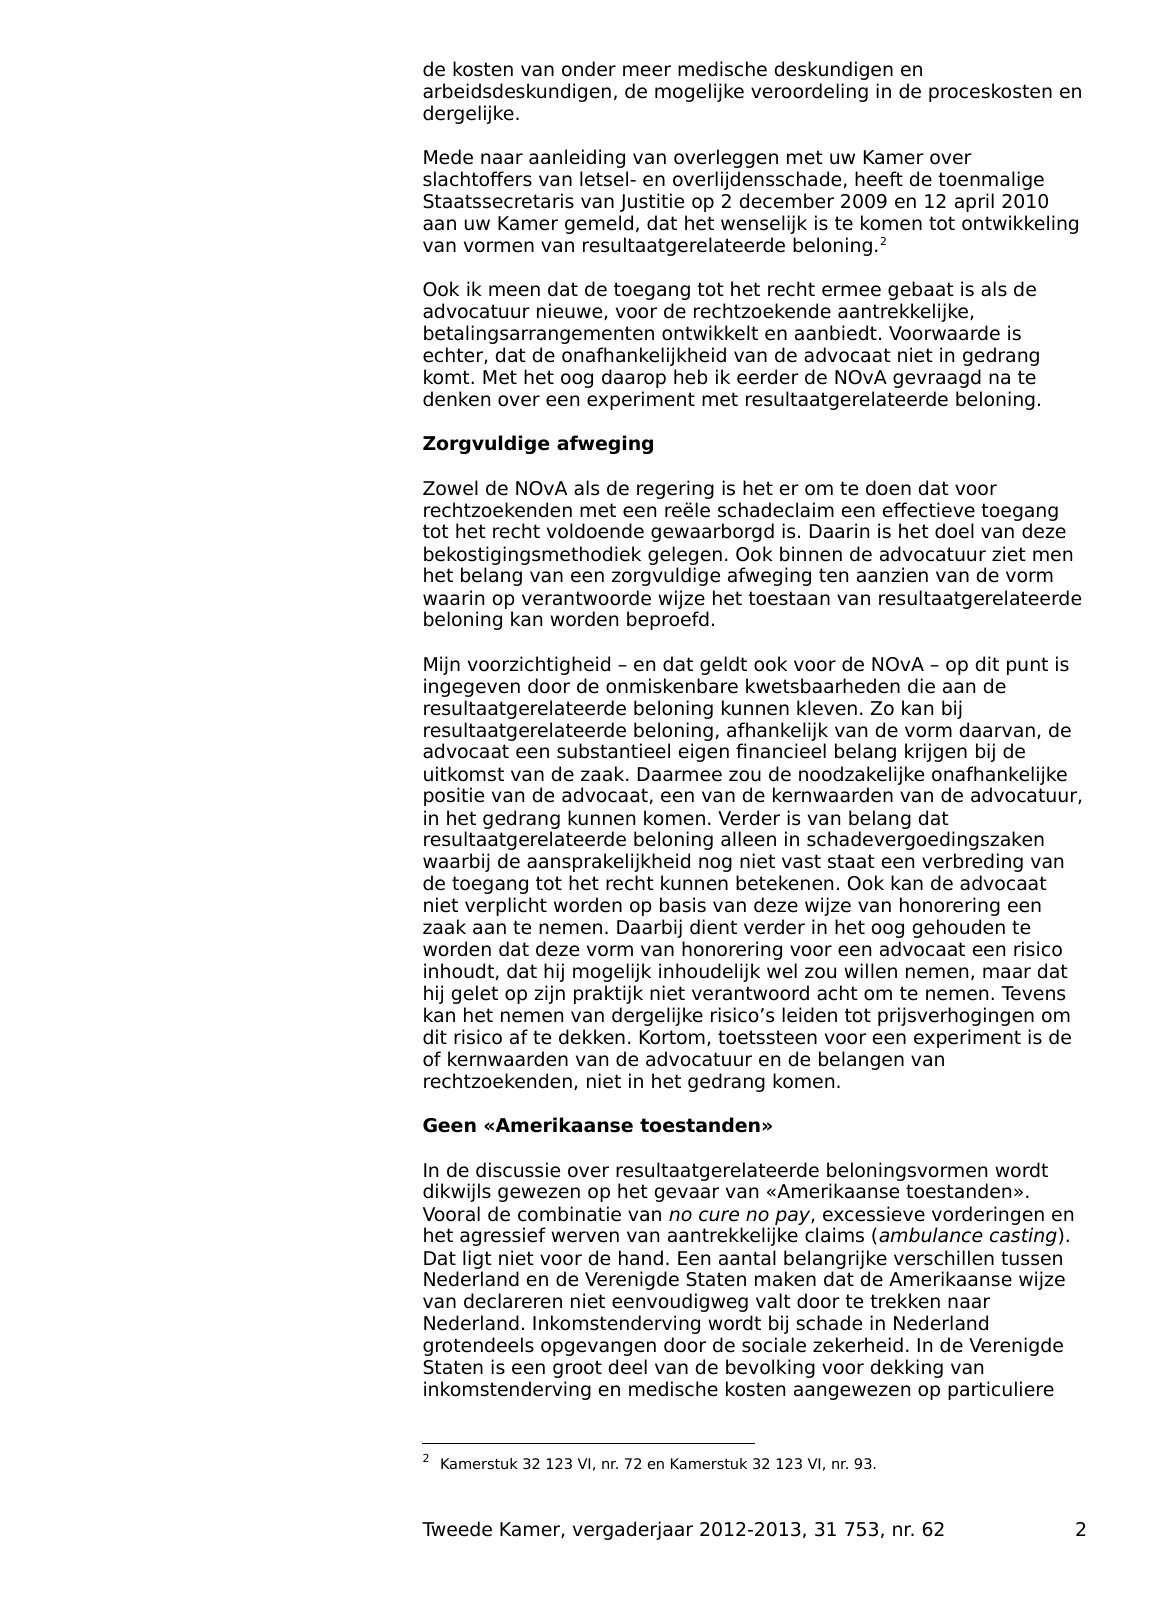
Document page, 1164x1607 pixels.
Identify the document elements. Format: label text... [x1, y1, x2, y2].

text Kamerstuk 32 123 VI, nr. 72 en Kamerstuk 32 123 VI, nr. 93. [422, 1452, 1087, 1474]
text Ook ik meen dat de toegang tot het recht ermee gebaat is als de advocatuur nieuwe, voor de rechtzoekende aantrekkelijke, betalingsarrangementen ontwikkelt en aanbiedt. Voorwaarde is echter, dat de onafhankelijkheid van de advocaat niet in gedrang komt. Met het oog daarop heb ik eerder de NOvA gevraagd na te denken over een experiment met resultaatgerelateerde beloning. [422, 279, 1087, 411]
text Mede naar aanleiding van overleggen met uw Kamer over slachtoffers van letsel- en overlijdensschade, heeft de toenmalige Staatssecretaris van Justitie op 2 december 2009 en 12 april 2010 aan uw Kamer gemeld, dat het wenselijk is te komen tot ontwikkeling van vormen van resultaatgerelateerde beloning. [422, 147, 1087, 257]
text In de discussie over resultaatgerelateerde beloningsvormen wordt dikwijls gewezen op het gevaar van «Amerikaanse toestanden». Vooral de combinatie van no cure no pay, excessieve vorderingen en het agressief werven van aantrekkelijke claims (ambulance casting). Dat ligt niet voor de hand. Een aantal belangrijke verschillen tussen Nederland en de Verenigde Staten maken dat de Amerikaanse wijze van declareren niet eenvoudigweg valt door te trekken naar Nederland. Inkomstenderving wordt bij schade in Nederland grotendeels opgevangen door de sociale zekerheid. In de Verenigde Staten is een groot deel van de bevolking voor dekking van inkomstenderving en medische kosten aangewezen op particuliere [422, 1159, 1087, 1401]
text Mijn voorzichtigheid – en dat geldt ook voor de NOvA – op dit punt is ingegeven door de onmiskenbare kwetsbaarheden die aan de resultaatgerelateerde beloning kunnen kleven. Zo kan bij resultaatgerelateerde beloning, afhankelijk van de vorm daarvan, de advocaat een substantieel eigen financieel belang krijgen bij de uitkomst van de zaak. Daarmee zou de noodzakelijke onafhankelijke positie van de advocaat, een van de kernwaarden van de advocatuur, in het gedrang kunnen komen. Verder is van belang dat resultaatgerelateerde beloning alleen in schadevergoedingszaken waarbij de aansprakelijkheid nog niet vast staat een verbreding van de toegang tot het recht kunnen betekenen. Ook kan de advocaat niet verplicht worden op basis van deze wijze van honorering een zaak aan te nemen. Daarbij dient verder in het oog gehouden te worden dat deze vorm van honorering voor een advocaat een risico inhoudt, dat hij mogelijk inhoudelijk wel zou willen nemen, maar dat hij gelet op zijn praktijk niet verantwoord acht om te nemen. Tevens kan het nemen van dergelijke risico’s leiden tot prijsverhogingen om dit risico af te dekken. Kortom, toetssteen voor een experiment is de of kernwaarden van de advocatuur en de belangen van rechtzoekenden, niet in het gedrang komen. [422, 653, 1087, 1093]
text Zowel de NOvA als de regering is het er om te doen dat voor rechtzoekenden met een reële schadeclaim een effectieve toegang tot het recht voldoende gewaarborgd is. Daarin is het doel van deze bekostigingsmethodiek gelegen. Ook binnen de advocatuur ziet men het belang van een zorgvuldige afweging ten aanzien van de vorm waarin op verantwoorde wijze het toestaan van resultaatgerelateerde beloning kan worden beproefd. [422, 477, 1087, 631]
text de kosten van onder meer medische deskundigen en arbeidsdeskundigen, de mogelijke veroordeling in de proceskosten en dergelijke. [422, 59, 1087, 125]
subtitle Geen «Amerikaanse toestanden» [422, 1115, 1087, 1137]
subtitle Zorgvuldige afweging [422, 433, 1087, 455]
